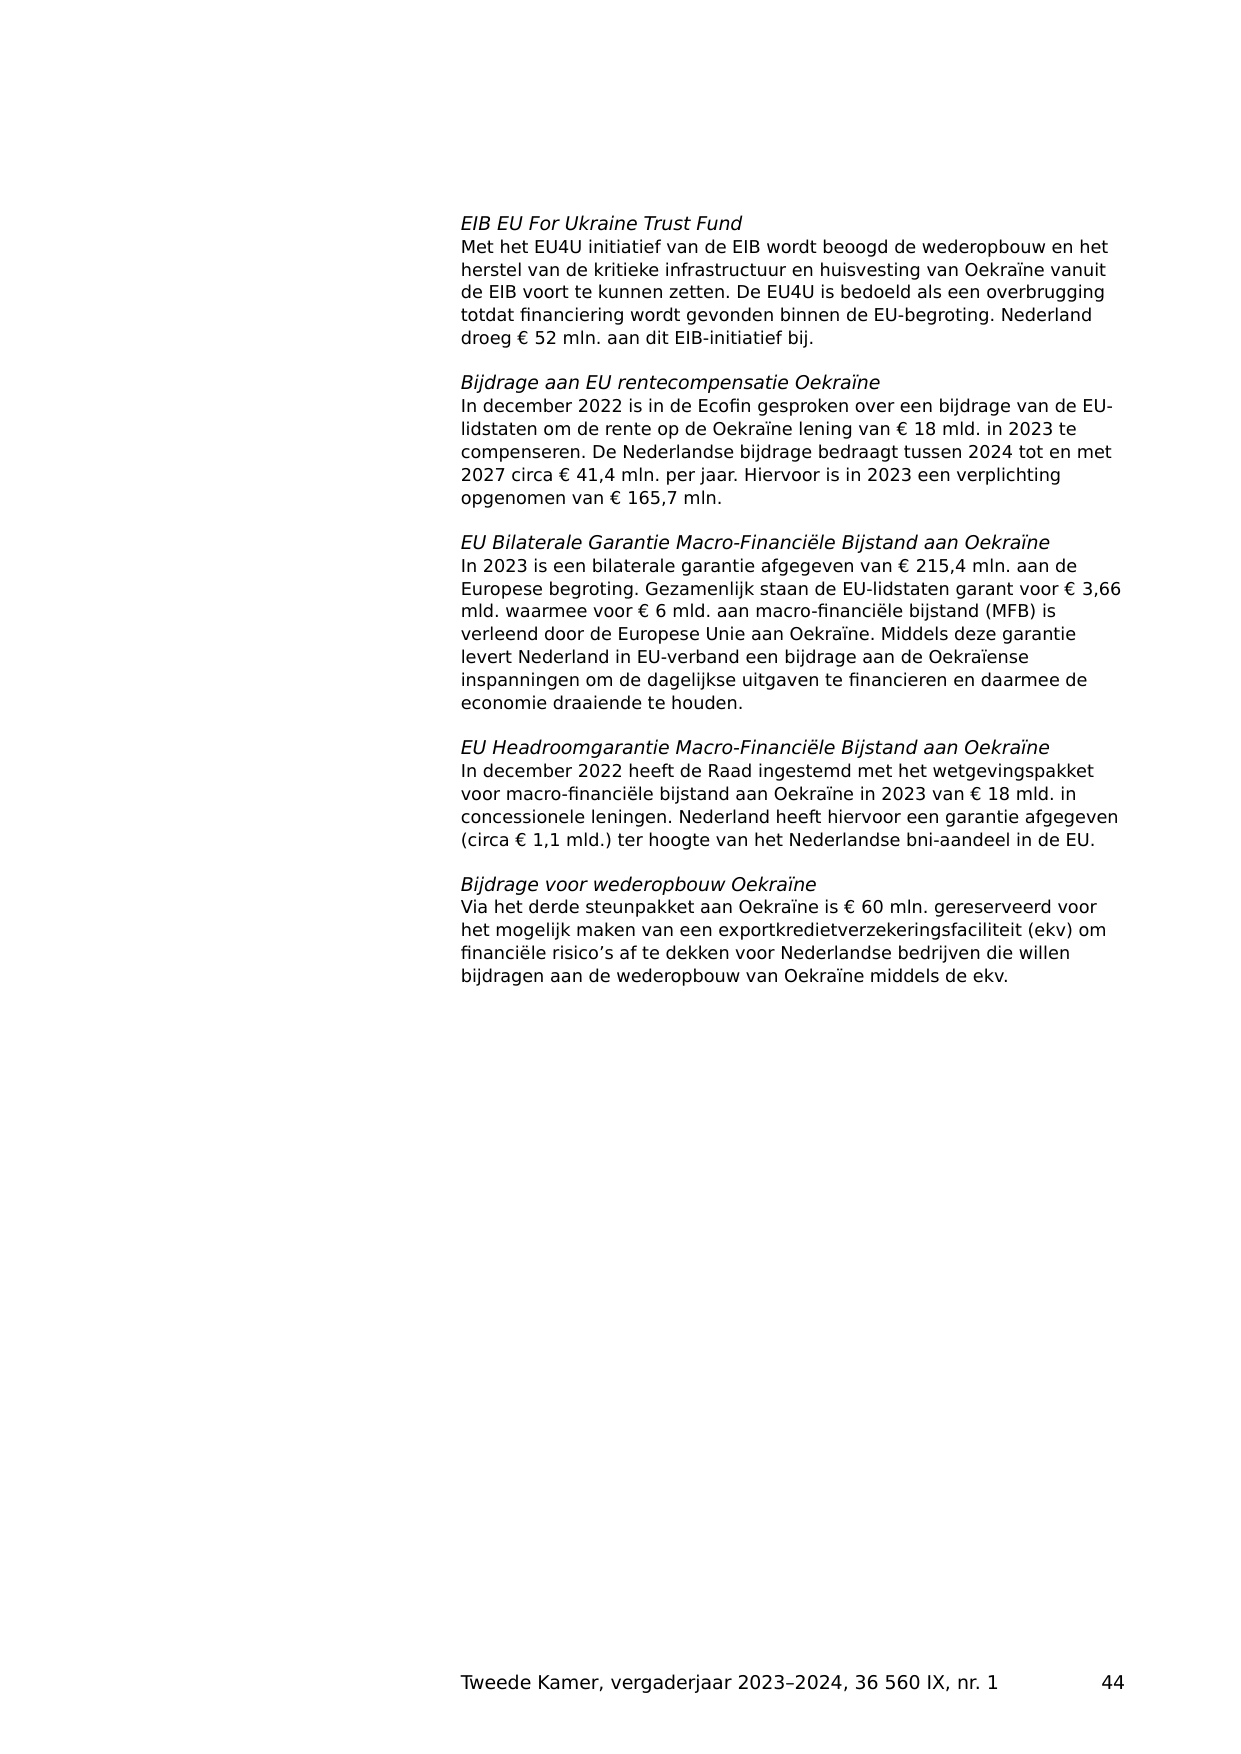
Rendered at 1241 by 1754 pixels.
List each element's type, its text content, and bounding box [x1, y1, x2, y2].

text EU Headroomgarantie Macro-Financiële Bijstand aan Oekraïne [461, 737, 1125, 759]
text EU Bilaterale Garantie Macro-Financiële Bijstand aan Oekraïne [461, 532, 1125, 554]
text Bijdrage aan EU rentecompensatie Oekraïne [461, 372, 1125, 394]
text Via het derde steunpakket aan Oekraïne is € 60 mln. gereserveerd voor het mogelijk maken van een exportkredietverzekeringsfaciliteit (ekv) om financiële risico’s af te dekken voor Nederlandse bedrijven die willen bijdragen aan de wederopbouw van Oekraïne middels de ekv. [461, 896, 1125, 987]
text Met het EU4U initiatief van de EIB wordt beoogd de wederopbouw en het herstel van de kritieke infrastructuur en huisvesting van Oekraïne vanuit de EIB voort te kunnen zetten. De EU4U is bedoeld als een overbrugging totdat financiering wordt gevonden binnen de EU-begroting. Nederland droeg € 52 mln. aan dit EIB-initiatief bij. [461, 235, 1125, 349]
text In december 2022 is in de Ecofin gesproken over een bijdrage van de EU-lidstaten om de rente op de Oekraïne lening van € 18 mld. in 2023 te compenseren. De Nederlandse bijdrage bedraagt tussen 2024 tot en met 2027 circa € 41,4 mln. per jaar. Hiervoor is in 2023 een verplichting opgenomen van € 165,7 mln. [461, 394, 1125, 509]
text EIB EU For Ukraine Trust Fund [461, 213, 1125, 235]
text In 2023 is een bilaterale garantie afgegeven van € 215,4 mln. aan de Europese begroting. Gezamenlijk staan de EU-lidstaten garant voor € 3,66 mld. waarmee voor € 6 mld. aan macro-financiële bĳstand (MFB) is verleend door de Europese Unie aan Oekraïne. Middels deze garantie levert Nederland in EU-verband een bĳdrage aan de Oekraïense inspanningen om de dagelĳkse uitgaven te financieren en daarmee de economie draaiende te houden. [461, 554, 1125, 714]
text In december 2022 heeft de Raad ingestemd met het wetgevingspakket voor macro-financiële bĳstand aan Oekraïne in 2023 van € 18 mld. in concessionele leningen. Nederland heeft hiervoor een garantie afgegeven (circa € 1,1 mld.) ter hoogte van het Nederlandse bni-aandeel in de EU. [461, 759, 1125, 851]
text Bijdrage voor wederopbouw Oekraïne [461, 873, 1125, 896]
